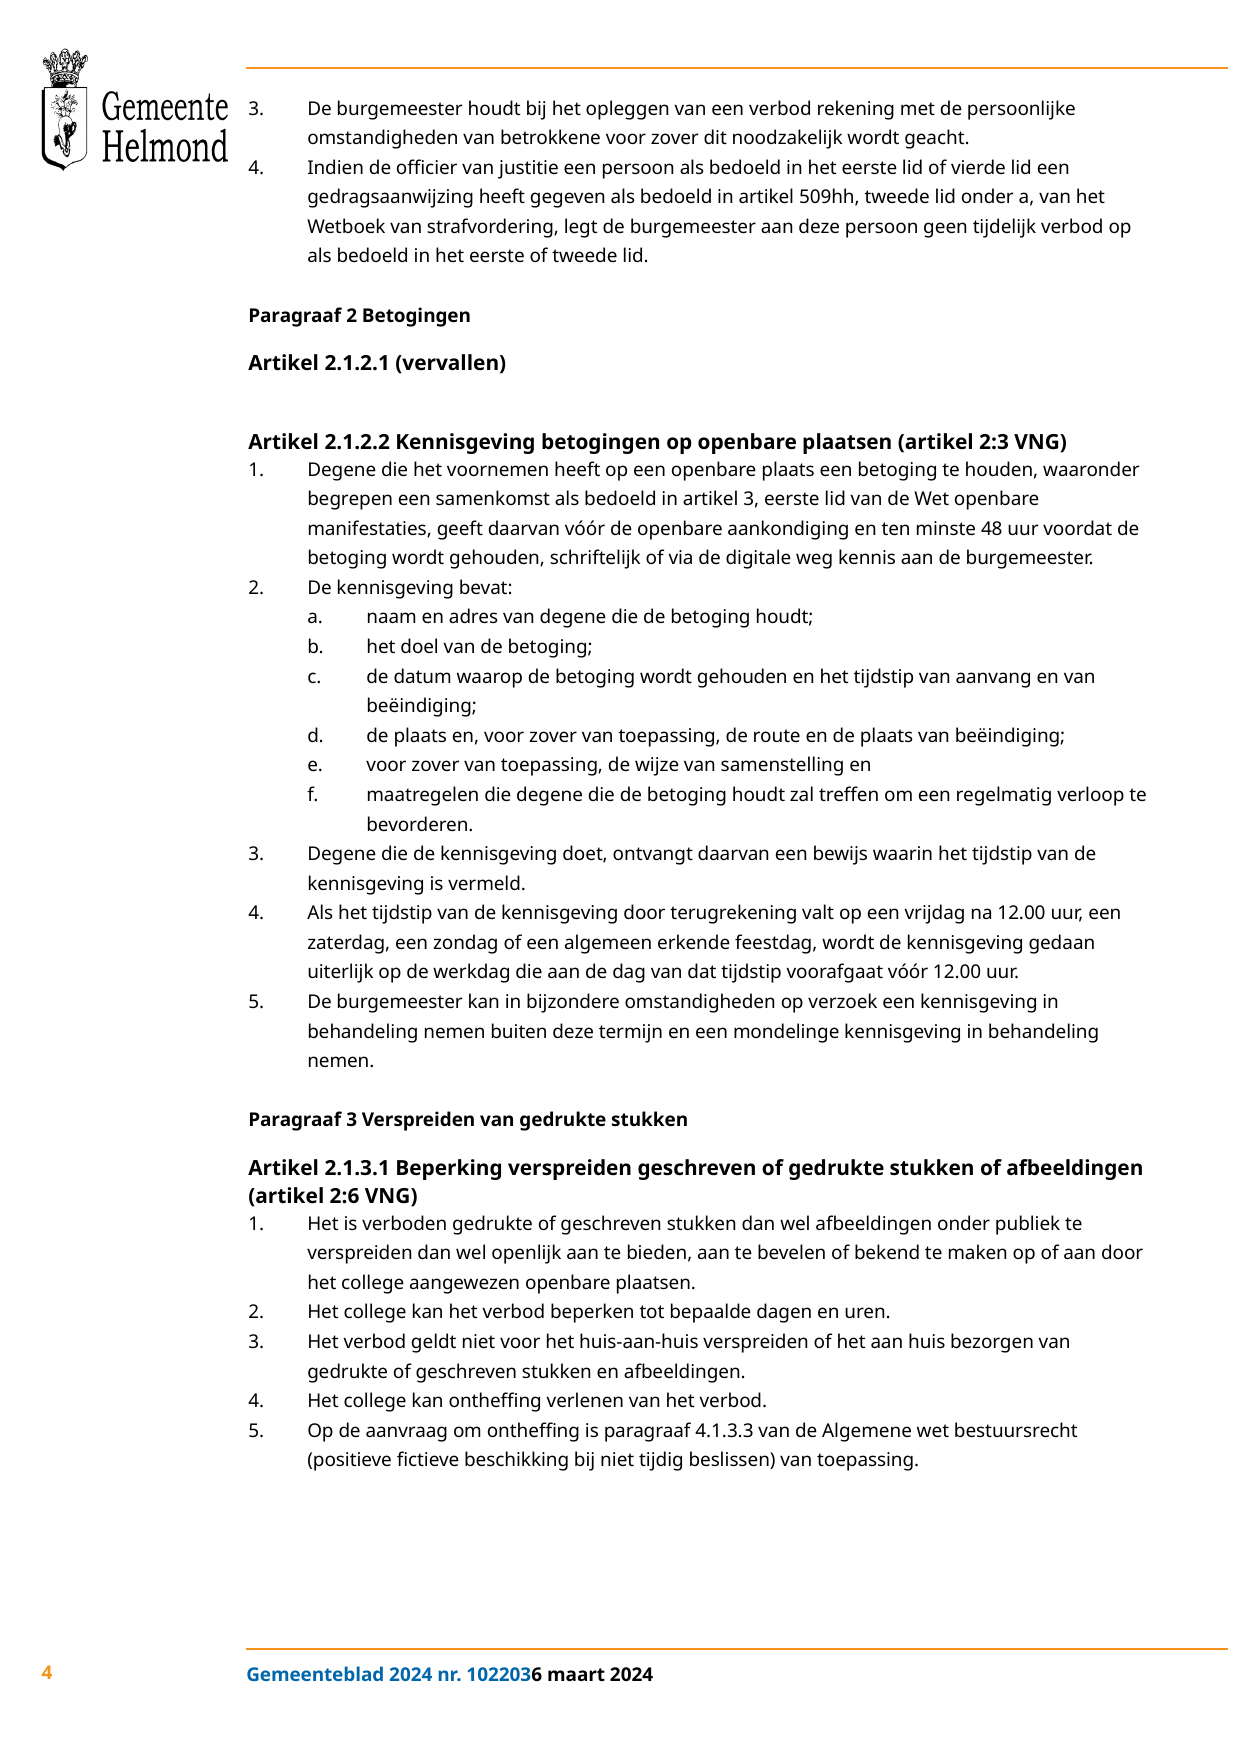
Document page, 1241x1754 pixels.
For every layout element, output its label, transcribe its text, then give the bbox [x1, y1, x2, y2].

list het doel van de betoging; [307, 633, 1152, 659]
list De kennisgeving bevat: [248, 574, 1152, 600]
list Het is verboden gedrukte of geschreven stukken dan wel afbeeldingen onder publiek te verspreiden dan wel openlijk aan te bieden, aan te bevelen of bekend te maken op of aan door het college aangewezen openbare plaatsen. [248, 1210, 1152, 1295]
list De burgemeester houdt bij het opleggen van een verbod rekening met de persoonlijke omstandigheden van betrokkene voor zover dit noodzakelijk wordt geacht. [248, 95, 1152, 150]
list naam en adres van degene die de betoging houdt; [307, 604, 1152, 629]
list Degene die het voornemen heeft op een openbare plaats een betoging te houden, waaronder begrepen een samenkomst als bedoeld in artikel 3, eerste lid van de Wet openbare manifestaties, geeft daarvan vóór de openbare aankondiging en ten minste 48 uur voordat de betoging wordt gehouden, schriftelijk of via de digitale weg kennis aan de burgemeester. [248, 456, 1152, 570]
list Op de aanvraag om ontheffing is paragraaf 4.1.3.3 van de Algemene wet bestuursrecht (positieve fictieve beschikking bij niet tijdig beslissen) van toepassing. [248, 1417, 1152, 1472]
text Artikel 2.1.3.1 Beperking verspreiden geschreven of gedrukte stukken of afbeeldingen (artikel 2:6 VNG) [248, 1153, 1152, 1210]
list de datum waarop de betoging wordt gehouden en het tijdstip van aanvang en van beëindiging; [307, 663, 1152, 718]
list De burgemeester kan in bijzondere omstandigheden op verzoek een kennisgeving in behandeling nemen buiten deze termijn en een mondelinge kennisgeving in behandeling nemen. [248, 988, 1152, 1073]
picture [41, 47, 231, 172]
list maatregelen die degene die de betoging houdt zal treffen om een regelmatig verloop te bevorderen. [307, 781, 1152, 836]
list voor zover van toepassing, de wijze van samenstelling en [307, 752, 1152, 777]
list Degene die de kennisgeving doet, ontvangt daarvan een bewijs waarin het tijdstip van de kennisgeving is vermeld. [248, 840, 1152, 896]
text Artikel 2.1.2.1 (vervallen) [248, 348, 1152, 377]
text Paragraaf 2 Betogingen [248, 302, 1152, 328]
text Artikel 2.1.2.2 Kennisgeving betogingen op openbare plaatsen (artikel 2:3 VNG) [248, 427, 1152, 456]
list de plaats en, voor zover van toepassing, de route en de plaats van beëindiging; [307, 722, 1152, 748]
text Paragraaf 3 Verspreiden van gedrukte stukken [248, 1107, 1152, 1132]
list Het college kan ontheffing verlenen van het verbod. [248, 1387, 1152, 1413]
list Het verbod geldt niet voor het huis-aan-huis verspreiden of het aan huis bezorgen van gedrukte of geschreven stukken en afbeeldingen. [248, 1328, 1152, 1384]
list Indien de officier van justitie een persoon als bedoeld in het eerste lid of vierde lid een gedragsaanwijzing heeft gegeven als bedoeld in artikel 509hh, tweede lid onder a, van het Wetboek van strafvordering, legt de burgemeester aan deze persoon geen tijdelijk verbod op als bedoeld in het eerste of tweede lid. [248, 154, 1152, 268]
list Als het tijdstip van de kennisgeving door terugrekening valt op een vrijdag na 12.00 uur, een zaterdag, een zondag of een algemeen erkende feestdag, wordt de kennisgeving gedaan uiterlijk op de werkdag die aan de dag van dat tijdstip voorafgaat vóór 12.00 uur. [248, 899, 1152, 984]
list Het college kan het verbod beperken tot bepaalde dagen en uren. [248, 1299, 1152, 1324]
